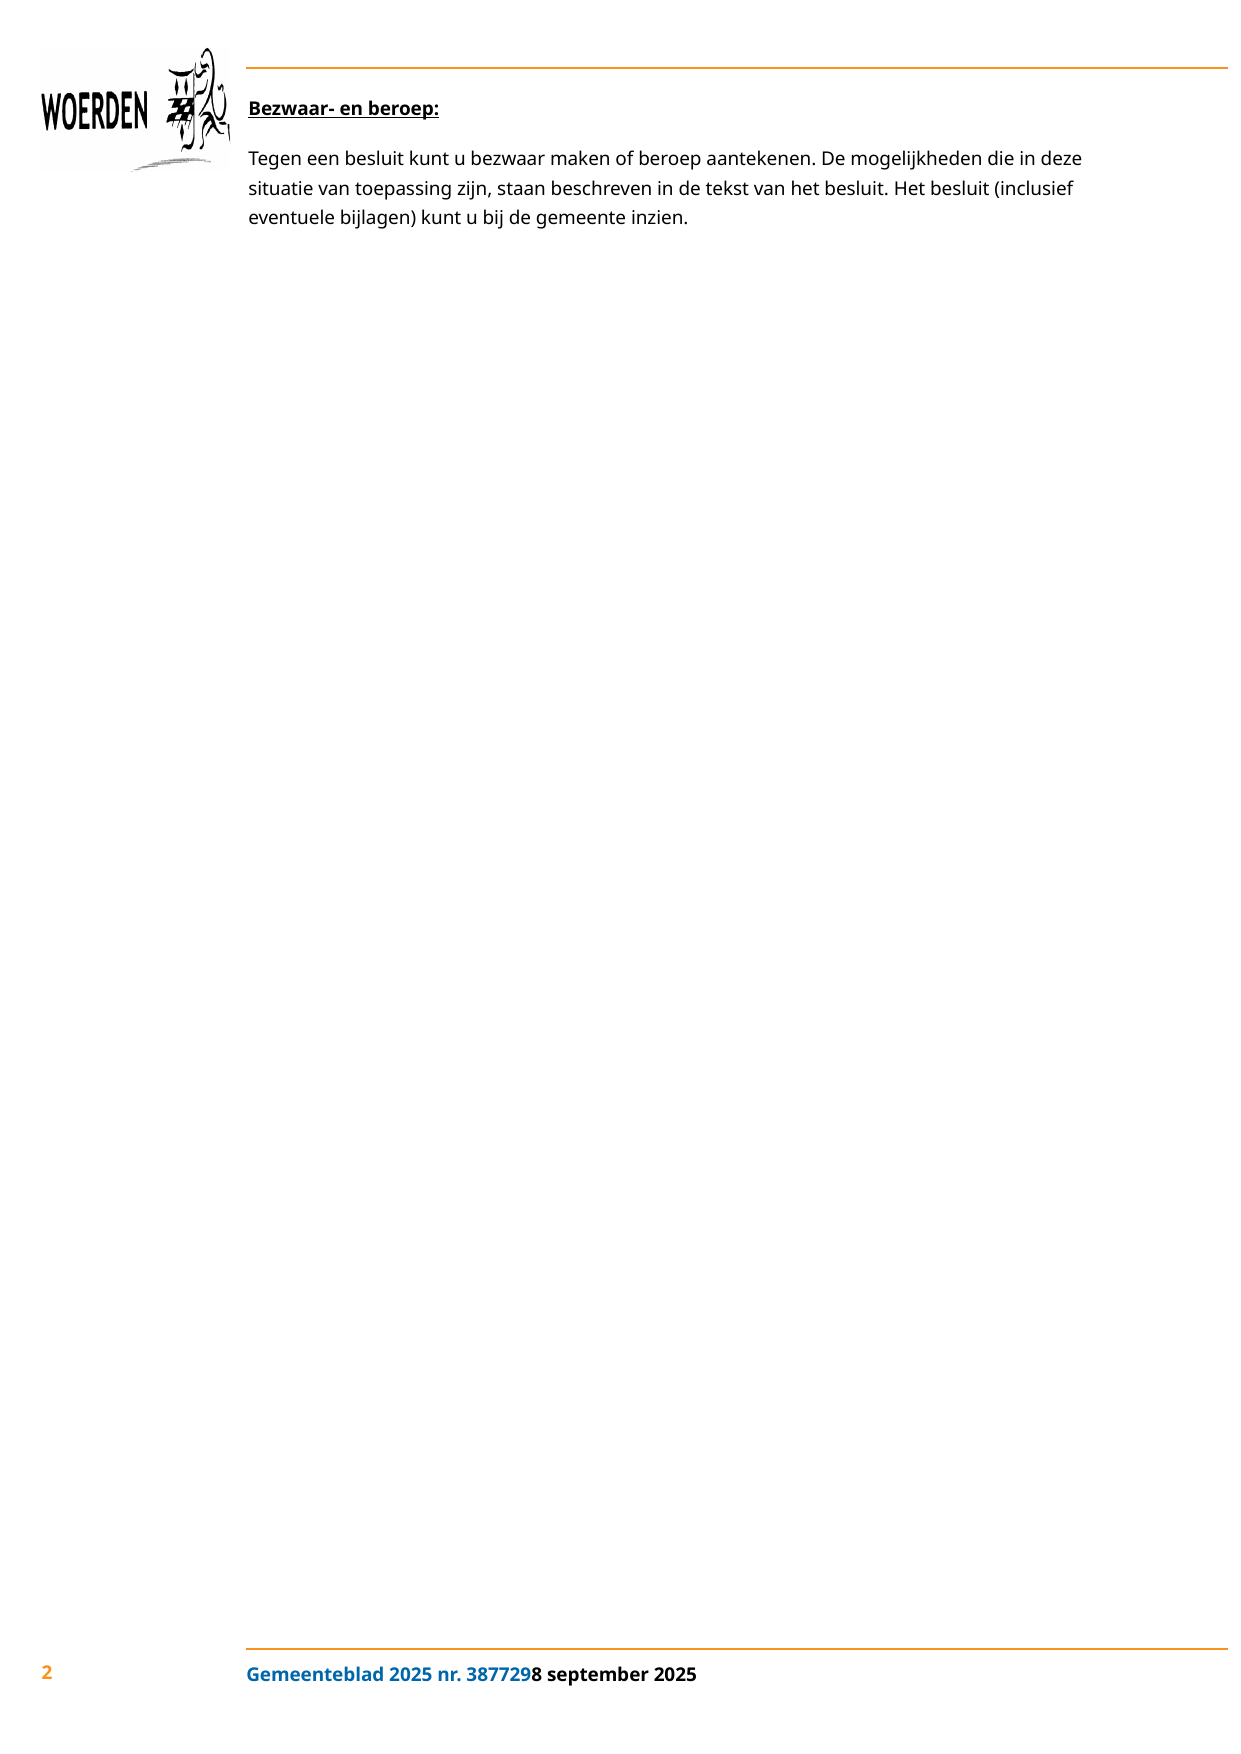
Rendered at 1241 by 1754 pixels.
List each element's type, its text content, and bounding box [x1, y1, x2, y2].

text Tegen een besluit kunt u bezwaar maken of beroep aantekenen. De mogelijkheden die in deze situatie van toepassing zijn, staan beschreven in de tekst van het besluit. Het besluit (inclusief eventuele bijlagen) kunt u bij de gemeente inzien. [248, 145, 1152, 230]
picture [41, 47, 231, 172]
text Bezwaar- en beroep: [248, 95, 1152, 121]
